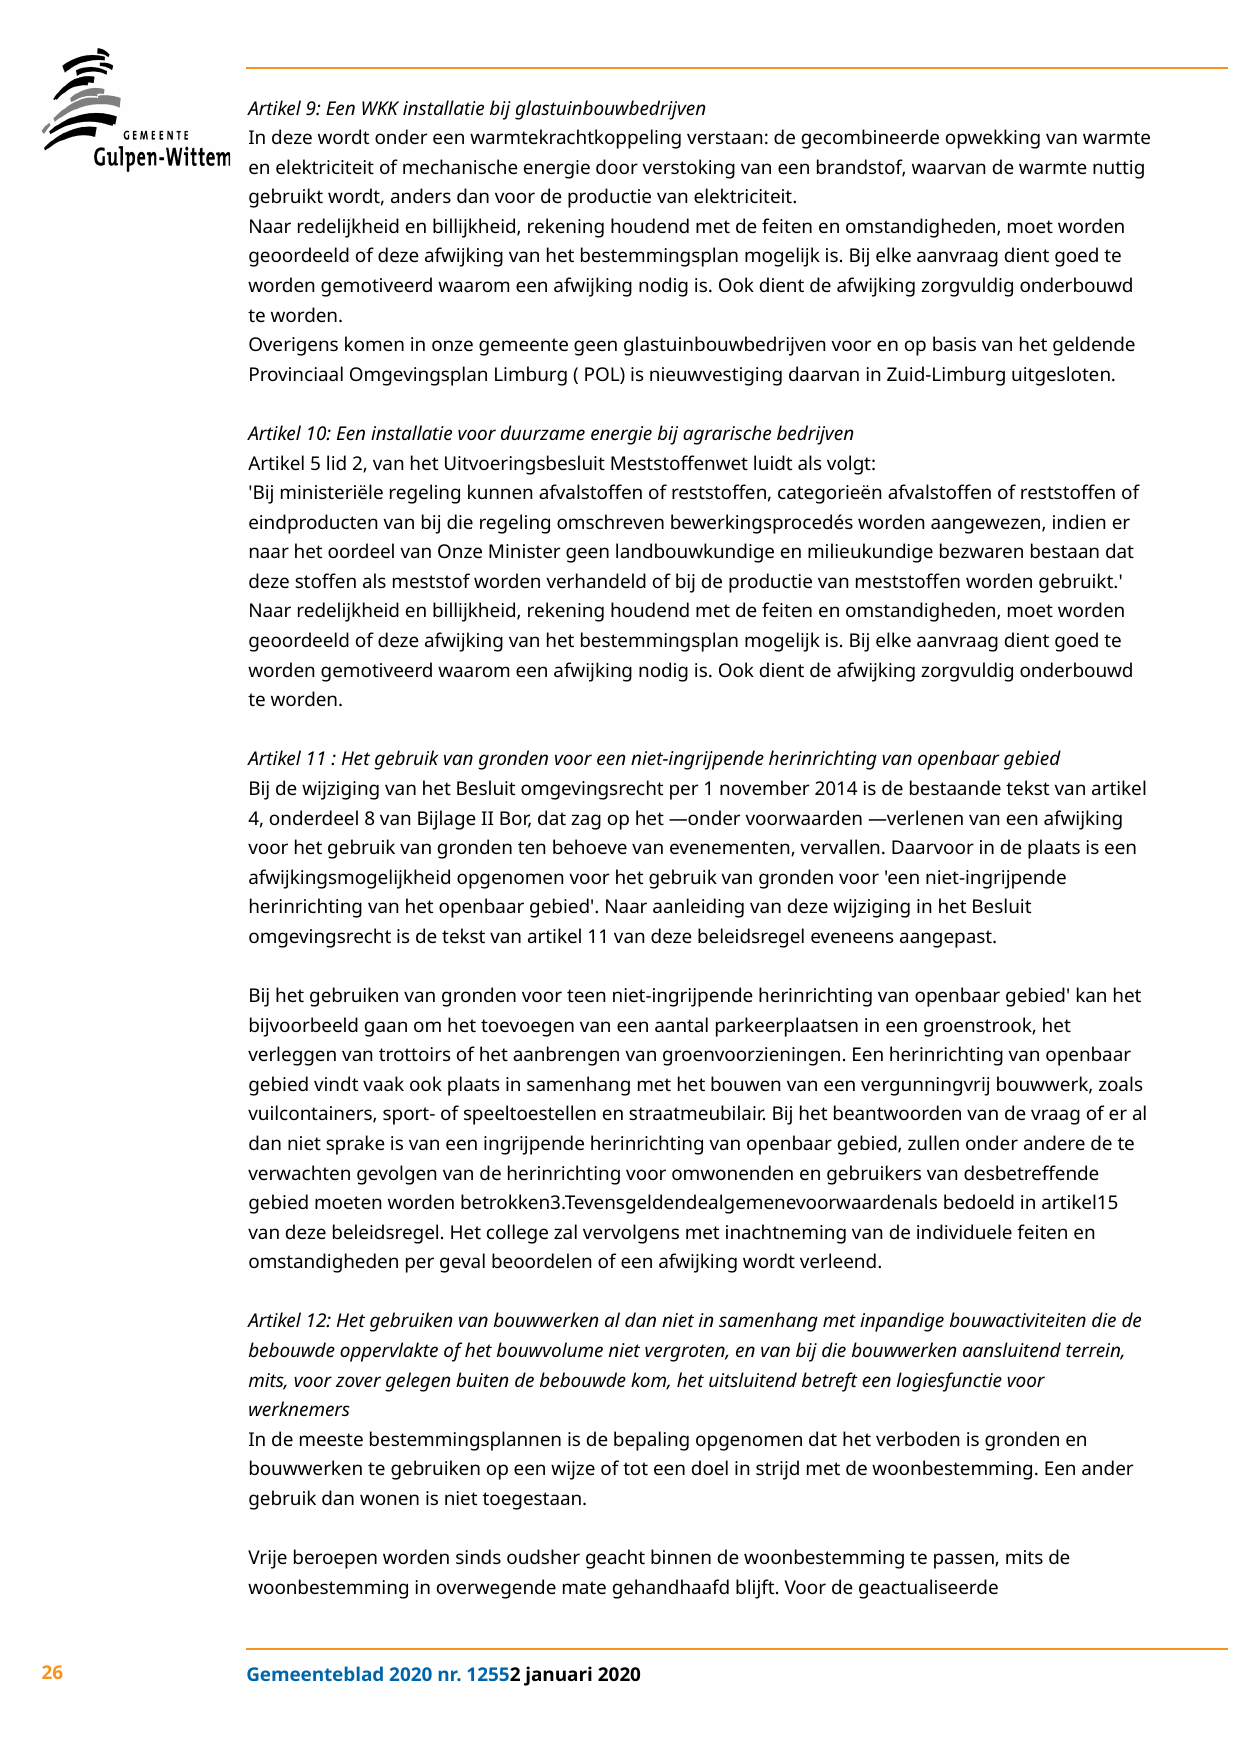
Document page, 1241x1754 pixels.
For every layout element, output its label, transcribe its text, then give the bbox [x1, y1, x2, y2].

text Artikel 10: Een installatie voor duurzame energie bij agrarische bedrijven [248, 420, 1152, 446]
text Naar redelijkheid en billijkheid, rekening houdend met de feiten en omstandigheden, moet worden geoordeeld of deze afwijking van het bestemmingsplan mogelijk is. Bij elke aanvraag dient goed te worden gemotiveerd waarom een afwijking nodig is. Ook dient de afwijking zorgvuldig onderbouwd te worden. [248, 213, 1152, 328]
text 'Bij ministeriële regeling kunnen afvalstoffen of reststoffen, categorieën afvalstoffen of reststoffen of eindproducten van bij die regeling omschreven bewerkingsprocedés worden aangewezen, indien er naar het oordeel van Onze Minister geen landbouwkundige en milieukundige bezwaren bestaan dat deze stoffen als meststof worden verhandeld of bij de productie van meststoffen worden gebruikt.' [248, 479, 1152, 594]
text In de meeste bestemmingsplannen is de bepaling opgenomen dat het verboden is gronden en bouwwerken te gebruiken op een wijze of tot een doel in strijd met de woonbestemming. Een ander gebruik dan wonen is niet toegestaan. [248, 1426, 1152, 1511]
text Artikel 5 lid 2, van het Uitvoeringsbesluit Meststoffenwet luidt als volgt: [248, 450, 1152, 476]
text In deze wordt onder een warmtekrachtkoppeling verstaan: de gecombineerde opwekking van warmte en elektriciteit of mechanische energie door verstoking van een brandstof, waarvan de warmte nuttig gebruikt wordt, anders dan voor de productie van elektriciteit. [248, 124, 1152, 209]
text Vrije beroepen worden sinds oudsher geacht binnen de woonbestemming te passen, mits de woonbestemming in overwegende mate gehandhaafd blijft. Voor de geactualiseerde [248, 1544, 1152, 1600]
text Naar redelijkheid en billijkheid, rekening houdend met de feiten en omstandigheden, moet worden geoordeeld of deze afwijking van het bestemmingsplan mogelijk is. Bij elke aanvraag dient goed te worden gemotiveerd waarom een afwijking nodig is. Ook dient de afwijking zorgvuldig onderbouwd te worden. [248, 598, 1152, 712]
picture [41, 47, 231, 172]
text Overigens komen in onze gemeente geen glastuinbouwbedrijven voor en op basis van het geldende Provinciaal Omgevingsplan Limburg ( POL) is nieuwvestiging daarvan in Zuid-Limburg uitgesloten. [248, 331, 1152, 387]
text Artikel 12: Het gebruiken van bouwwerken al dan niet in samenhang met inpandige bouwactiviteiten die de bebouwde oppervlakte of het bouwvolume niet vergroten, en van bij die bouwwerken aansluitend terrein, mits, voor zover gelegen buiten de bebouwde kom, het uitsluitend betreft een logiesfunctie voor werknemers [248, 1308, 1152, 1422]
text Bij het gebruiken van gronden voor teen niet-ingrijpende herinrichting van openbaar gebied' kan het bijvoorbeeld gaan om het toevoegen van een aantal parkeerplaatsen in een groenstrook, het verleggen van trottoirs of het aanbrengen van groenvoorzieningen. Een herinrichting van openbaar gebied vindt vaak ook plaats in samenhang met het bouwen van een vergunningvrij bouwwerk, zoals vuilcontainers, sport- of speeltoestellen en straatmeubilair. Bij het beantwoorden van de vraag of er al dan niet sprake is van een ingrijpende herinrichting van openbaar gebied, zullen onder andere de te verwachten gevolgen van de herinrichting voor omwonenden en gebruikers van desbetreffende gebied moeten worden betrokken3.Tevensgeldendealgemenevoorwaardenals bedoeld in artikel15 van deze beleidsregel. Het college zal vervolgens met inachtneming van de individuele feiten en omstandigheden per geval beoordelen of een afwijking wordt verleend. [248, 982, 1152, 1274]
text Artikel 11 : Het gebruik van gronden voor een niet-ingrijpende herinrichting van openbaar gebied [248, 746, 1152, 771]
text Bij de wijziging van het Besluit omgevingsrecht per 1 november 2014 is de bestaande tekst van artikel 4, onderdeel 8 van Bijlage II Bor, dat zag op het —onder voorwaarden —verlenen van een afwijking voor het gebruik van gronden ten behoeve van evenementen, vervallen. Daarvoor in de plaats is een afwijkingsmogelijkheid opgenomen voor het gebruik van gronden voor 'een niet-ingrijpende herinrichting van het openbaar gebied'. Naar aanleiding van deze wijziging in het Besluit omgevingsrecht is de tekst van artikel 11 van deze beleidsregel eveneens aangepast. [248, 775, 1152, 949]
text Artikel 9: Een WKK installatie bij glastuinbouwbedrijven [248, 95, 1152, 121]
